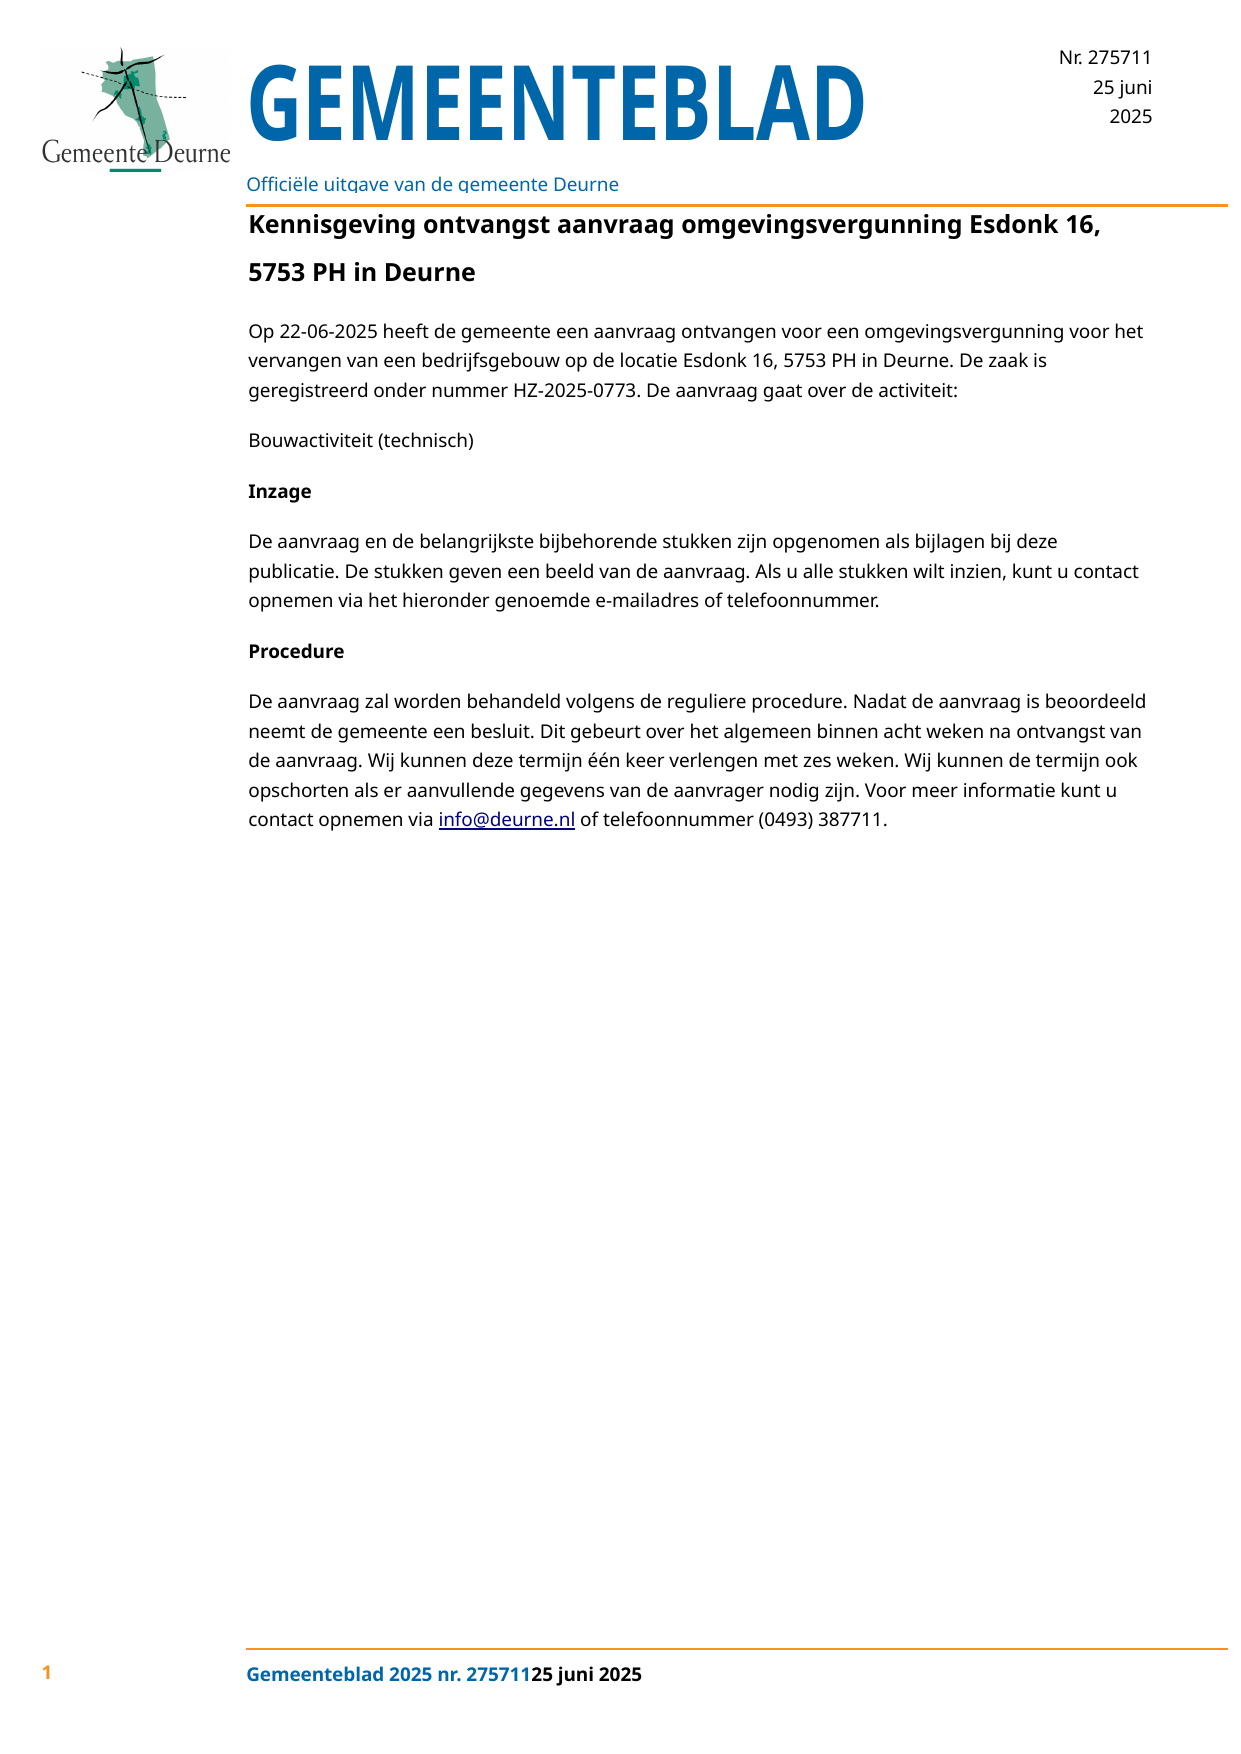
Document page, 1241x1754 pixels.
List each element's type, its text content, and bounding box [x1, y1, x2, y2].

text Inzage [248, 478, 1152, 504]
text Procedure [248, 638, 1152, 664]
text Op 22-06-2025 heeft de gemeente een aanvraag ontvangen voor een omgevingsvergunning voor het vervangen van een bedrijfsgebouw op de locatie Esdonk 16, 5753 PH in Deurne. De zaak is geregistreerd onder nummer HZ-2025-0773. De aanvraag gaat over de activiteit: [248, 318, 1152, 403]
text De aanvraag en de belangrijkste bijbehorende stukken zijn opgenomen als bijlagen bij deze publicatie. De stukken geven een beeld van de aanvraag. Als u alle stukken wilt inzien, kunt u contact opnemen via het hieronder genoemde e-mailadres of telefoonnummer. [248, 528, 1152, 613]
text Kennisgeving ontvangst aanvraag omgevingsvergunning Esdonk 16, 5753 PH in Deurne [248, 207, 1152, 288]
text Bouwactiviteit (technisch) [248, 427, 1152, 453]
picture [41, 47, 231, 172]
text De aanvraag zal worden behandeld volgens de reguliere procedure. Nadat de aanvraag is beoordeeld neemt de gemeente een besluit. Dit gebeurt over het algemeen binnen acht weken na ontvangst van de aanvraag. Wij kunnen deze termijn één keer verlengen met zes weken. Wij kunnen de termijn ook opschorten als er aanvullende gegevens van de aanvrager nodig zijn. Voor meer informatie kunt u contact opnemen via info@deurne.nl of telefoonnummer (0493) 387711. [248, 688, 1152, 832]
